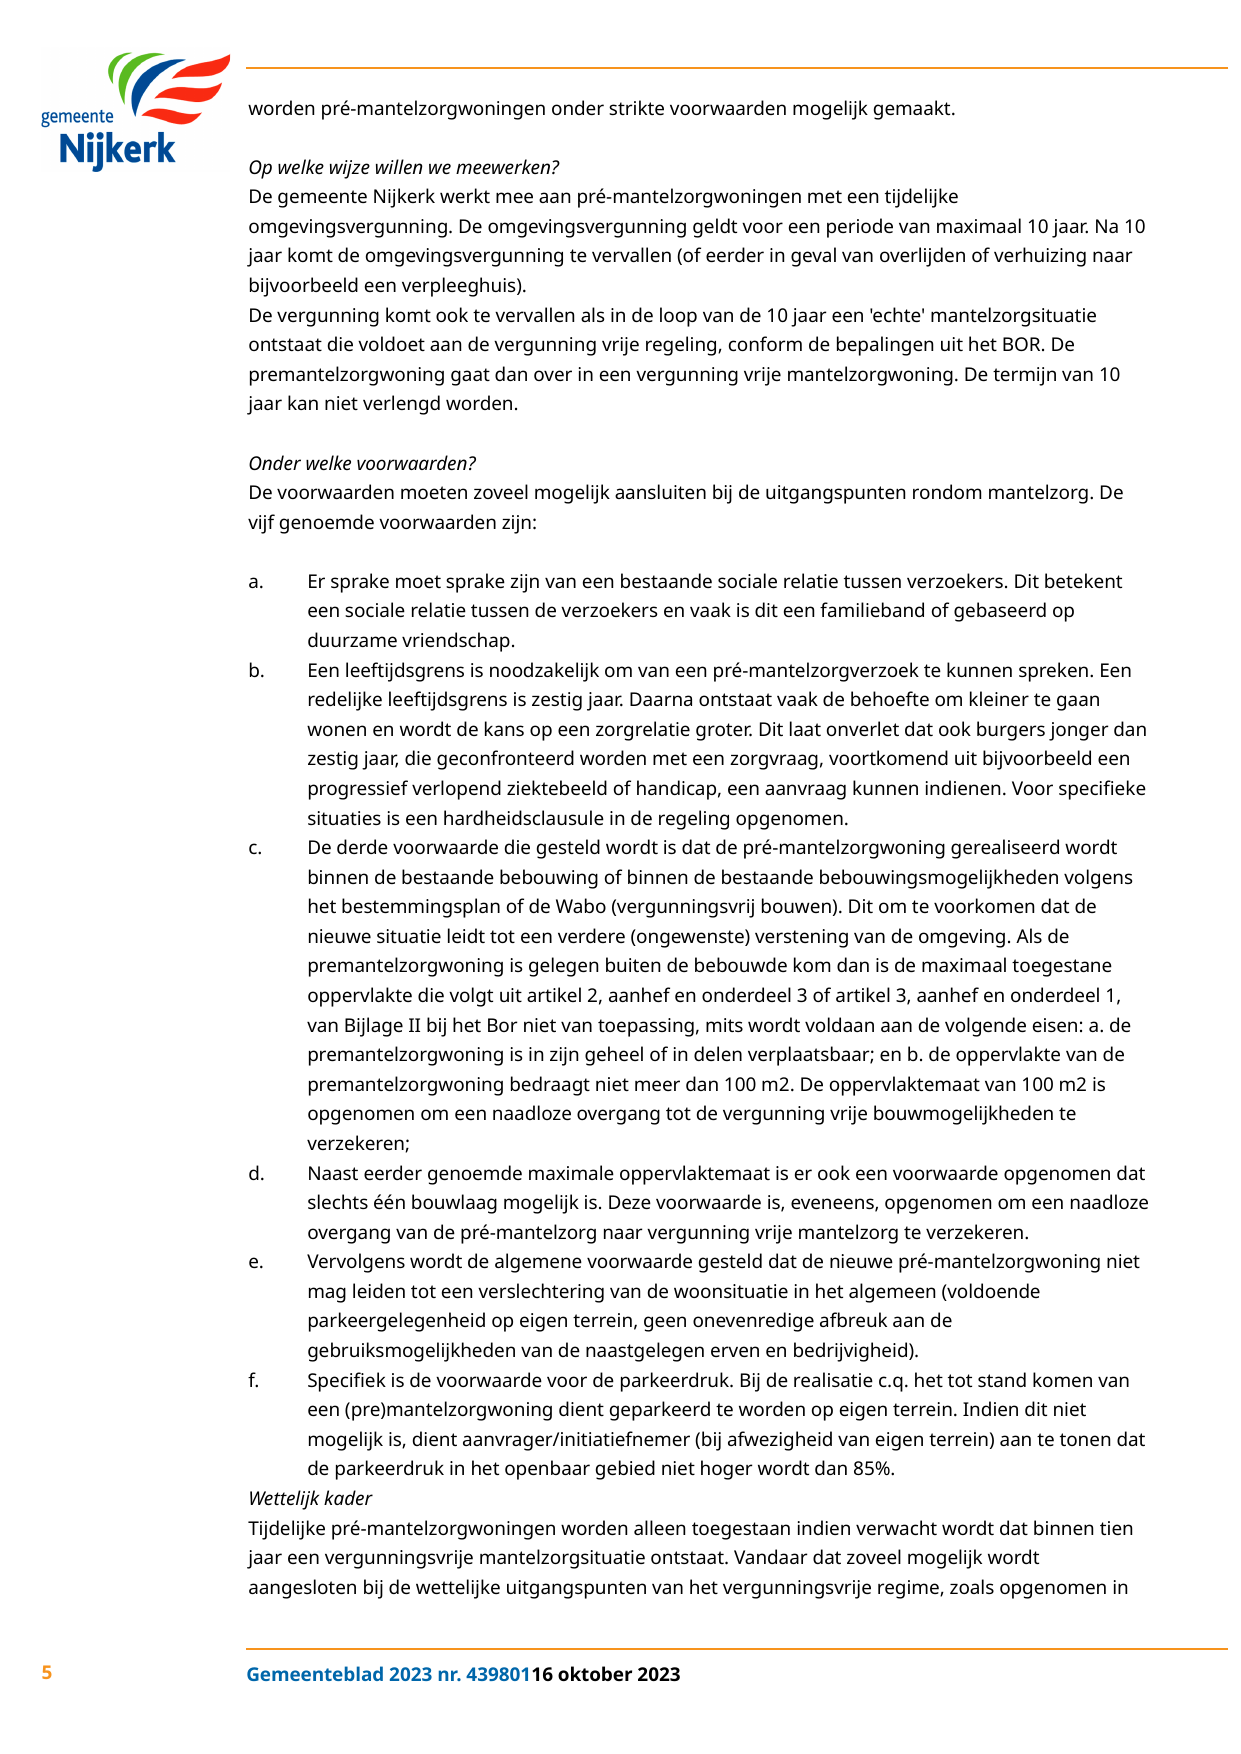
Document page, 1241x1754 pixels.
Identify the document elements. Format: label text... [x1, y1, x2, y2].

list De derde voorwaarde die gesteld wordt is dat de pré-mantelzorgwoning gerealiseerd wordt binnen de bestaande bebouwing of binnen de bestaande bebouwingsmogelijkheden volgens het bestemmingsplan of de Wabo (vergunningsvrij bouwen). Dit om te voorkomen dat de nieuwe situatie leidt tot een verdere (ongewenste) verstening van de omgeving. Als de premantelzorgwoning is gelegen buiten de bebouwde kom dan is de maximaal toegestane oppervlakte die volgt uit artikel 2, aanhef en onderdeel 3 of artikel 3, aanhef en onderdeel 1, van Bijlage II bij het Bor niet van toepassing, mits wordt voldaan aan de volgende eisen: a. de premantelzorgwoning is in zijn geheel of in delen verplaatsbaar; en b. de oppervlakte van de premantelzorgwoning bedraagt niet meer dan 100 m2. De oppervlaktemaat van 100 m2 is opgenomen om een naadloze overgang tot de vergunning vrije bouwmogelijkheden te verzekeren; [248, 834, 1152, 1156]
text Tijdelijke pré-mantelzorgwoningen worden alleen toegestaan indien verwacht wordt dat binnen tien jaar een vergunningsvrije mantelzorgsituatie ontstaat. Vandaar dat zoveel mogelijk wordt aangesloten bij de wettelijke uitgangspunten van het vergunningsvrije regime, zoals opgenomen in [248, 1515, 1152, 1600]
list Er sprake moet sprake zijn van een bestaande sociale relatie tussen verzoekers. Dit betekent een sociale relatie tussen de verzoekers en vaak is dit een familieband of gebaseerd op duurzame vriendschap. [248, 568, 1152, 653]
picture [41, 47, 231, 172]
text De gemeente Nijkerk werkt mee aan pré-mantelzorgwoningen met een tijdelijke omgevingsvergunning. De omgevingsvergunning geldt voor een periode van maximaal 10 jaar. Na 10 jaar komt de omgevingsvergunning te vervallen (of eerder in geval van overlijden of verhuizing naar bijvoorbeeld een verpleeghuis). [248, 183, 1152, 298]
list Naast eerder genoemde maximale oppervlaktemaat is er ook een voorwaarde opgenomen dat slechts één bouwlaag mogelijk is. Deze voorwaarde is, eveneens, opgenomen om een naadloze overgang van de pré-mantelzorg naar vergunning vrije mantelzorg te verzekeren. [248, 1160, 1152, 1245]
text Op welke wijze willen we meewerken? [248, 154, 1152, 180]
text Wettelijk kader [248, 1485, 1152, 1511]
list Een leeftijdsgrens is noodzakelijk om van een pré-mantelzorgverzoek te kunnen spreken. Een redelijke leeftijdsgrens is zestig jaar. Daarna ontstaat vaak de behoefte om kleiner te gaan wonen en wordt de kans op een zorgrelatie groter. Dit laat onverlet dat ook burgers jonger dan zestig jaar, die geconfronteerd worden met een zorgvraag, voortkomend uit bijvoorbeeld een progressief verlopend ziektebeeld of handicap, een aanvraag kunnen indienen. Voor specifieke situaties is een hardheidsclausule in de regeling opgenomen. [248, 657, 1152, 831]
text De vergunning komt ook te vervallen als in de loop van de 10 jaar een 'echte' mantelzorgsituatie ontstaat die voldoet aan de vergunning vrije regeling, conform de bepalingen uit het BOR. De premantelzorgwoning gaat dan over in een vergunning vrije mantelzorgwoning. De termijn van 10 jaar kan niet verlengd worden. [248, 302, 1152, 416]
list Vervolgens wordt de algemene voorwaarde gesteld dat de nieuwe pré-mantelzorgwoning niet mag leiden tot een verslechtering van de woonsituatie in het algemeen (voldoende parkeergelegenheid op eigen terrein, geen onevenredige afbreuk aan de gebruiksmogelijkheden van de naastgelegen erven en bedrijvigheid). [248, 1248, 1152, 1363]
text worden pré-mantelzorgwoningen onder strikte voorwaarden mogelijk gemaakt. [248, 95, 1152, 121]
text De voorwaarden moeten zoveel mogelijk aansluiten bij de uitgangspunten rondom mantelzorg. De vijf genoemde voorwaarden zijn: [248, 479, 1152, 535]
list Specifiek is de voorwaarde voor de parkeerdruk. Bij de realisatie c.q. het tot stand komen van een (pre)mantelzorgwoning dient geparkeerd te worden op eigen terrein. Indien dit niet mogelijk is, dient aanvrager/initiatiefnemer (bij afwezigheid van eigen terrein) aan te tonen dat de parkeerdruk in het openbaar gebied niet hoger wordt dan 85%. [248, 1367, 1152, 1481]
text Onder welke voorwaarden? [248, 450, 1152, 476]
